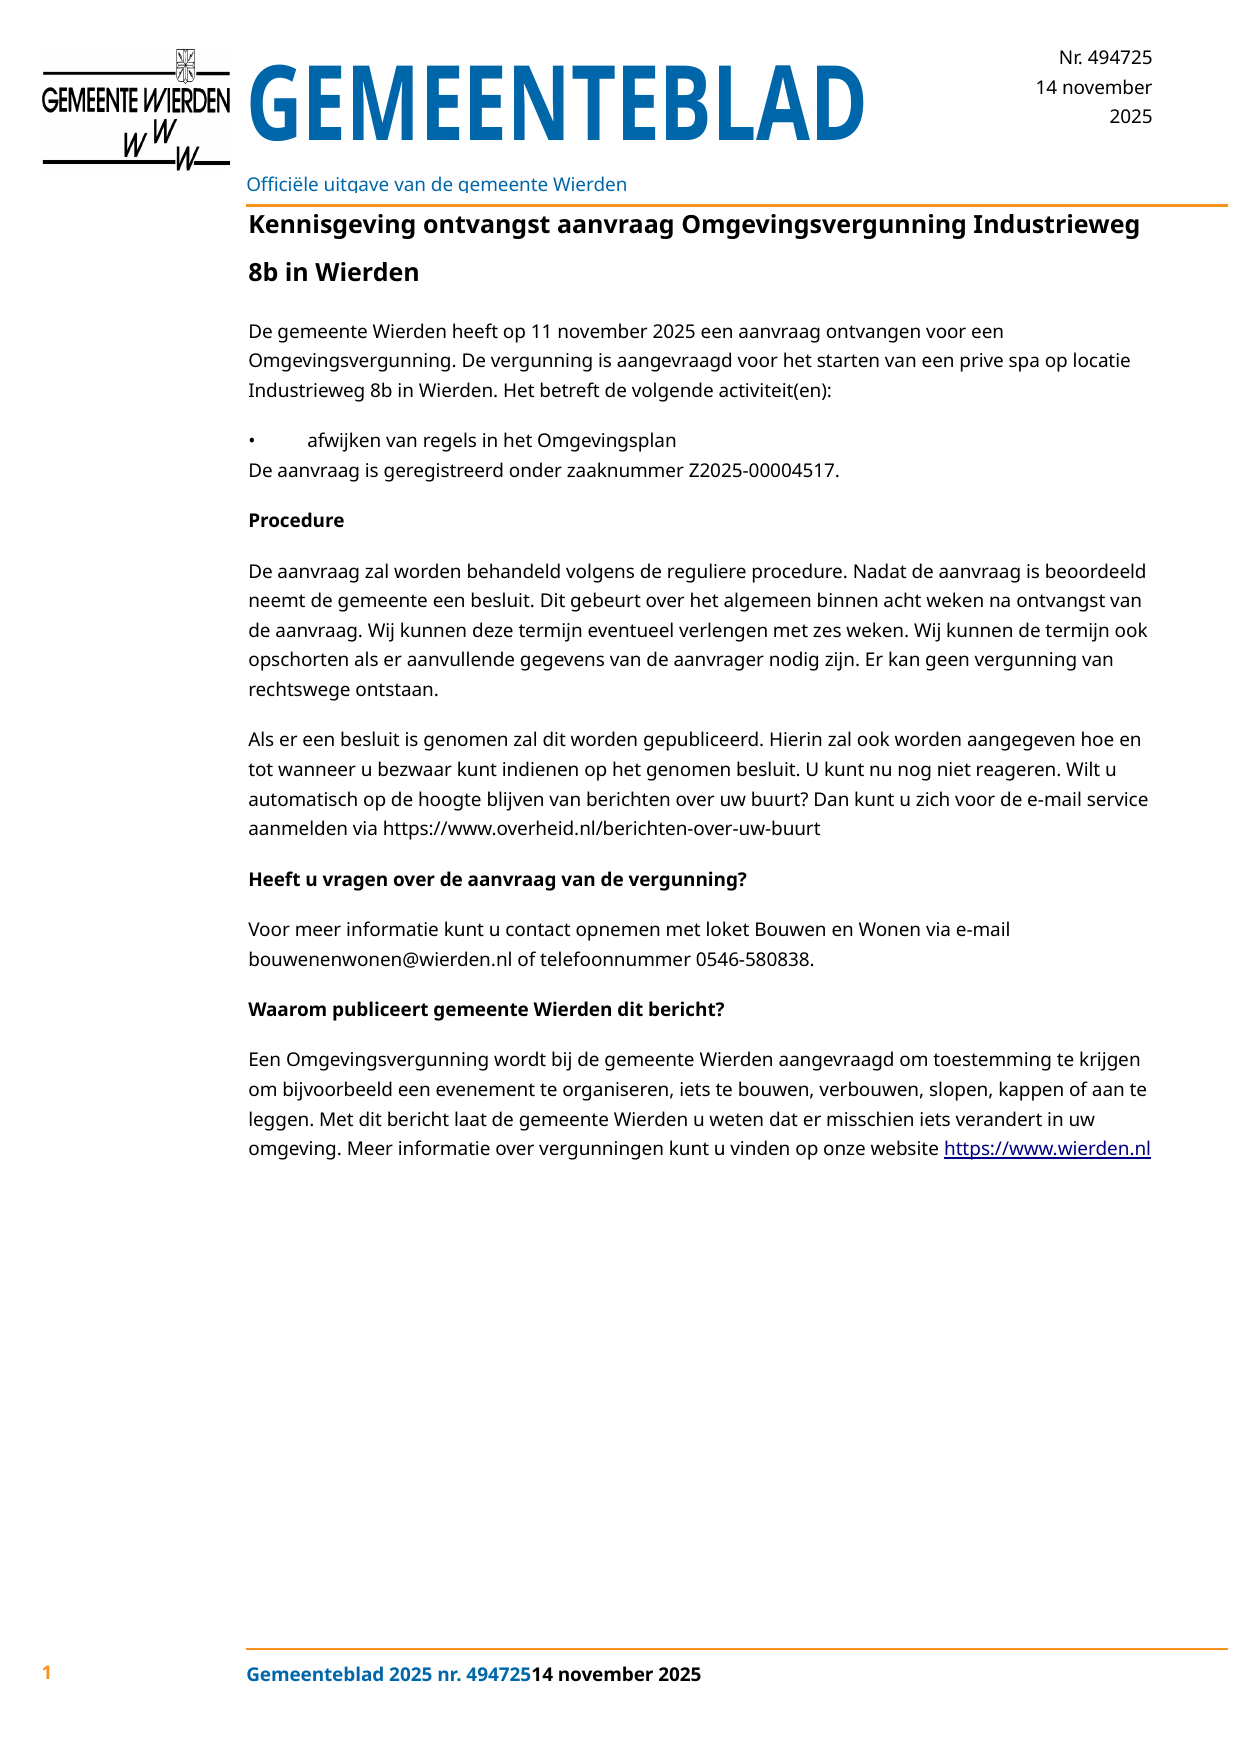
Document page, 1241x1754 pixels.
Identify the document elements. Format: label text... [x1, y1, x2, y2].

text Heeft u vragen over de aanvraag van de vergunning? [248, 866, 1152, 892]
text Kennisgeving ontvangst aanvraag Omgevingsvergunning Industrieweg 8b in Wierden [248, 207, 1152, 288]
text De aanvraag is geregistreerd onder zaaknummer Z2025-00004517. [248, 457, 1152, 483]
text Procedure [248, 507, 1152, 533]
text Voor meer informatie kunt u contact opnemen met loket Bouwen en Wonen via e-mail bouwenenwonen@wierden.nl of telefoonnummer 0546-580838. [248, 916, 1152, 972]
text De aanvraag zal worden behandeld volgens de reguliere procedure. Nadat de aanvraag is beoordeeld neemt de gemeente een besluit. Dit gebeurt over het algemeen binnen acht weken na ontvangst van de aanvraag. Wij kunnen deze termijn eventueel verlengen met zes weken. Wij kunnen de termijn ook opschorten als er aanvullende gegevens van de aanvrager nodig zijn. Er kan geen vergunning van rechtswege ontstaan. [248, 558, 1152, 702]
picture [41, 47, 231, 172]
text Waarom publiceert gemeente Wierden dit bericht? [248, 996, 1152, 1022]
text Als er een besluit is genomen zal dit worden gepubliceerd. Hierin zal ook worden aangegeven hoe en tot wanneer u bezwaar kunt indienen op het genomen besluit. U kunt nu nog niet reageren. Wilt u automatisch op de hoogte blijven van berichten over uw buurt? Dan kunt u zich voor de e-mail service aanmelden via https://www.overheid.nl/berichten-over-uw-buurt [248, 727, 1152, 841]
text Een Omgevingsvergunning wordt bij de gemeente Wierden aangevraagd om toestemming te krijgen om bijvoorbeeld een evenement te organiseren, iets te bouwen, verbouwen, slopen, kappen of aan te leggen. Met dit bericht laat de gemeente Wierden u weten dat er misschien iets verandert in uw omgeving. Meer informatie over vergunningen kunt u vinden op onze website https://www.wierden.nl [248, 1047, 1152, 1161]
text De gemeente Wierden heeft op 11 november 2025 een aanvraag ontvangen voor een Omgevingsvergunning. De vergunning is aangevraagd voor het starten van een prive spa op locatie Industrieweg 8b in Wierden. Het betreft de volgende activiteit(en): [248, 318, 1152, 403]
list afwijken van regels in het Omgevingsplan [248, 427, 1152, 453]
